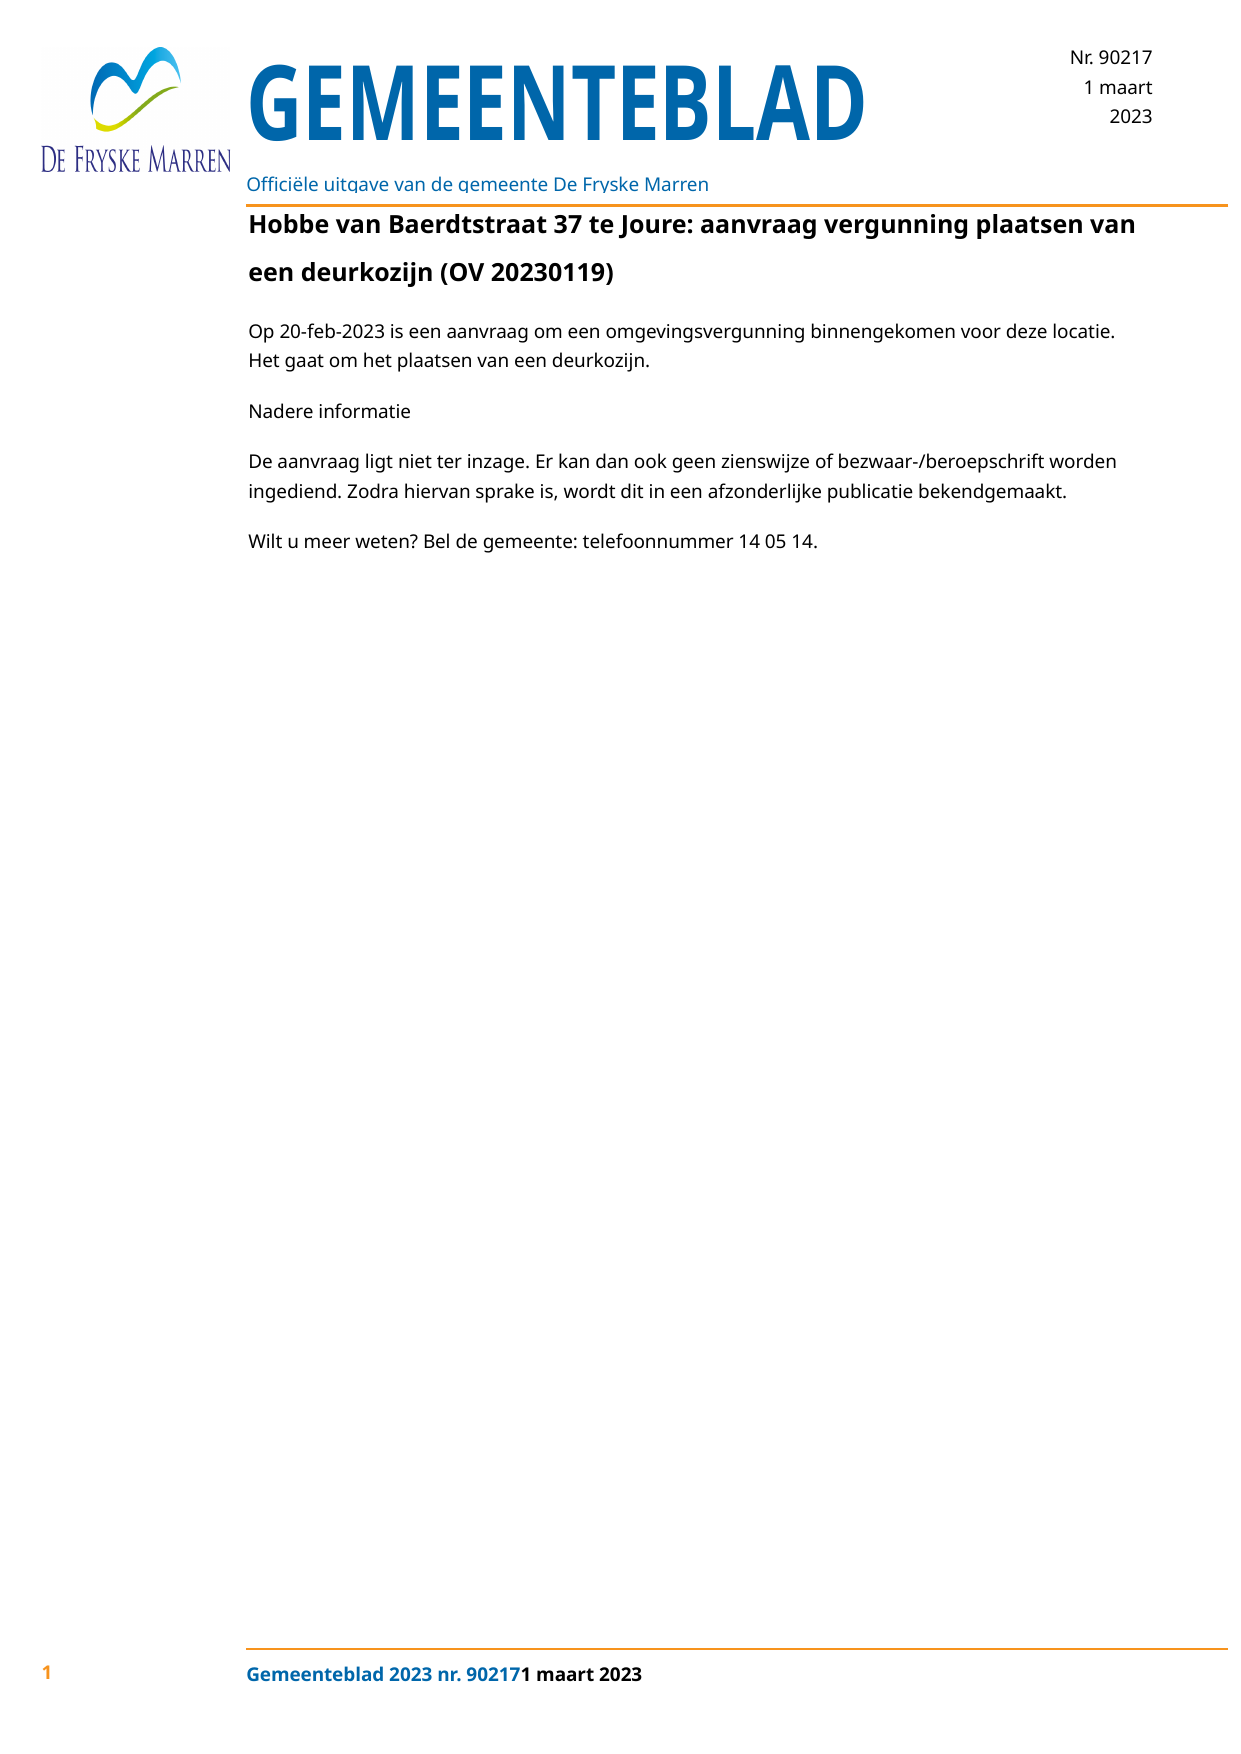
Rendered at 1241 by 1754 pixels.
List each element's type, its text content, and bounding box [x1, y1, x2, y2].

text Op 20-feb-2023 is een aanvraag om een omgevingsvergunning binnengekomen voor deze locatie. Het gaat om het plaatsen van een deurkozijn. [248, 318, 1152, 373]
text De aanvraag ligt niet ter inzage. Er kan dan ook geen zienswijze of bezwaar-/beroepschrift worden ingediend. Zodra hiervan sprake is, wordt dit in een afzonderlijke publicatie bekendgemaakt. [248, 448, 1152, 504]
text Wilt u meer weten? Bel de gemeente: telefoonnummer 14 05 14. [248, 528, 1152, 554]
text Hobbe van Baerdtstraat 37 te Joure: aanvraag vergunning plaatsen van een deurkozijn (OV 20230119) [248, 207, 1152, 288]
text Nadere informatie [248, 398, 1152, 424]
picture [41, 47, 231, 172]
